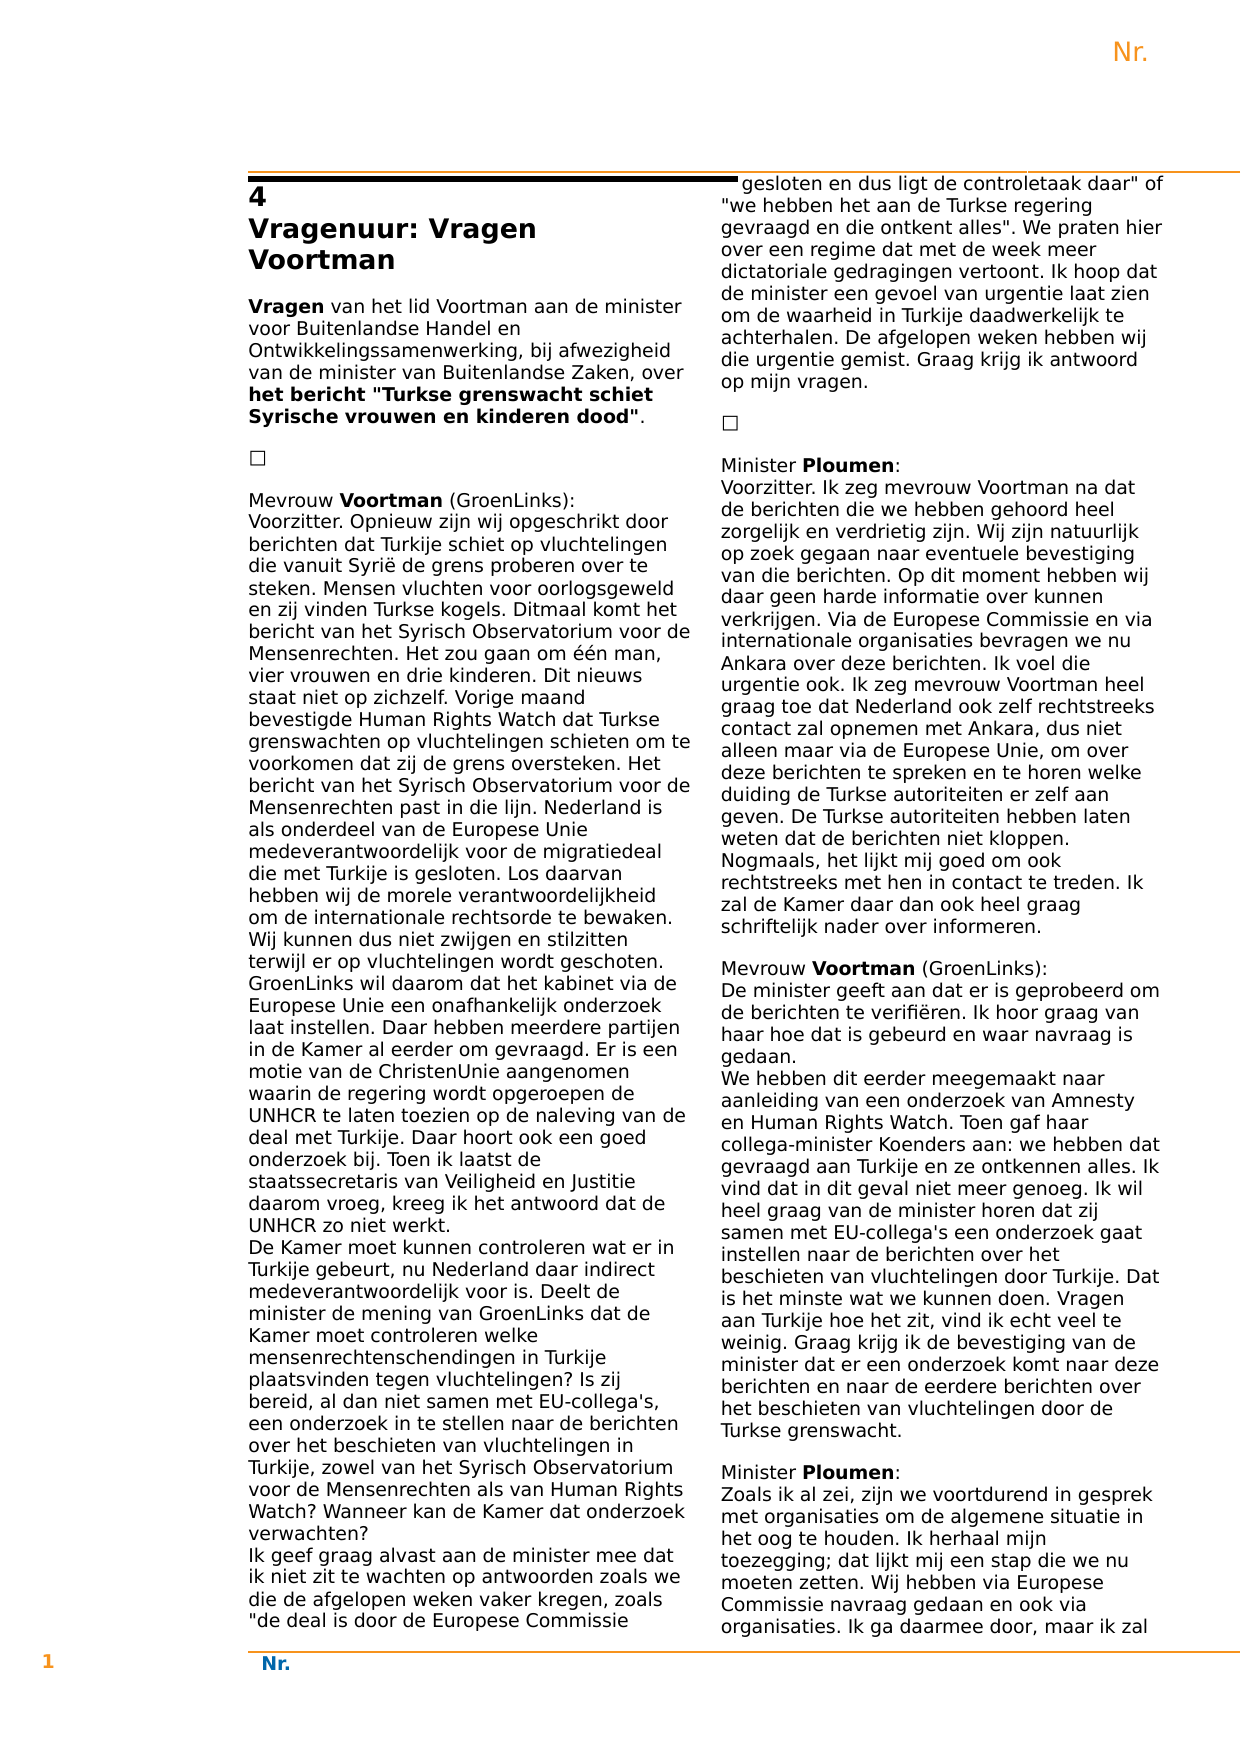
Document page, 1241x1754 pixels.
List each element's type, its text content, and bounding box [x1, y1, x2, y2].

text Voorzitter. Ik zeg mevrouw Voortman na dat de berichten die we hebben gehoord heel zorgelijk en verdrietig zijn. Wij zijn natuurlijk op zoek gegaan naar eventuele bevestiging van die berichten. Op dit moment hebben wij daar geen harde informatie over kunnen verkrijgen. Via de Europese Commissie en via internationale organisaties bevragen we nu Ankara over deze berichten. Ik voel die urgentie ook. Ik zeg mevrouw Voortman heel graag toe dat Nederland ook zelf rechtstreeks contact zal opnemen met Ankara, dus niet alleen maar via de Europese Unie, om over deze berichten te spreken en te horen welke duiding de Turkse autoriteiten er zelf aan geven. De Turkse autoriteiten hebben laten weten dat de berichten niet kloppen. Nogmaals, het lijkt mij goed om ook rechtstreeks met hen in contact te treden. Ik zal de Kamer daar dan ook heel graag schriftelijk nader over informeren. [721, 477, 1163, 938]
text Minister Ploumen: [721, 454, 1163, 477]
text Zoals ik al zei, zijn we voortdurend in gesprek met organisaties om de algemene situatie in het oog te houden. Ik herhaal mijn toezegging; dat lijkt mij een stap die we nu moeten zetten. Wij hebben via Europese Commissie navraag gedaan en ook via organisaties. Ik ga daarmee door, maar ik zal [721, 1484, 1163, 1637]
text Ik geef graag alvast aan de minister mee dat ik niet zit te wachten op antwoorden zoals we die de afgelopen weken vaker kregen, zoals "de deal is door de Europese Commissie [248, 1544, 691, 1632]
text Mevrouw Voortman (GroenLinks): [721, 958, 1163, 980]
title 4 Vragenuur: Vragen Voortman [248, 182, 691, 276]
text ⬜ [721, 413, 1163, 434]
text Minister Ploumen: [721, 1462, 1163, 1484]
text We hebben dit eerder meegemaakt naar aanleiding van een onderzoek van Amnesty en Human Rights Watch. Toen gaf haar collega-minister Koenders aan: we hebben dat gevraagd aan Turkije en ze ontkennen alles. Ik vind dat in dit geval niet meer genoeg. Ik wil heel graag van de minister horen dat zij samen met EU-collega's een onderzoek gaat instellen naar de berichten over het beschieten van vluchtelingen door Turkije. Dat is het minste wat we kunnen doen. Vragen aan Turkije hoe het zit, vind ik echt veel te weinig. Graag krijg ik de bevestiging van de minister dat er een onderzoek komt naar deze berichten en naar de eerdere berichten over het beschieten van vluchtelingen door de Turkse grenswacht. [721, 1068, 1163, 1442]
text gesloten en dus ligt de controletaak daar" of "we hebben het aan de Turkse regering gevraagd en die ontkent alles". We praten hier over een regime dat met de week meer dictatoriale gedragingen vertoont. Ik hoop dat de minister een gevoel van urgentie laat zien om de waarheid in Turkije daadwerkelijk te achterhalen. De afgelopen weken hebben wij die urgentie gemist. Graag krijg ik antwoord op mijn vragen. [721, 173, 1163, 393]
text Mevrouw Voortman (GroenLinks): [248, 489, 691, 511]
text De minister geeft aan dat er is geprobeerd om de berichten te verifiëren. Ik hoor graag van haar hoe dat is gebeurd en waar navraag is gedaan. [721, 980, 1163, 1068]
text ⬜ [248, 447, 691, 469]
text Vragen van het lid Voortman aan de minister voor Buitenlandse Handel en Ontwikkelingssamenwerking, bij afwezigheid van de minister van Buitenlandse Zaken, over het bericht "Turkse grenswacht schiet Syrische vrouwen en kinderen dood". [248, 296, 691, 427]
text De Kamer moet kunnen controleren wat er in Turkije gebeurt, nu Nederland daar indirect medeverantwoordelijk voor is. Deelt de minister de mening van GroenLinks dat de Kamer moet controleren welke mensenrechtenschendingen in Turkije plaatsvinden tegen vluchtelingen? Is zij bereid, al dan niet samen met EU-collega's, een onderzoek in te stellen naar de berichten over het beschieten van vluchtelingen in Turkije, zowel van het Syrisch Observatorium voor de Mensenrechten als van Human Rights Watch? Wanneer kan de Kamer dat onderzoek verwachten? [248, 1237, 691, 1544]
text Voorzitter. Opnieuw zijn wij opgeschrikt door berichten dat Turkije schiet op vluchtelingen die vanuit Syrië de grens proberen over te steken. Mensen vluchten voor oorlogsgeweld en zij vinden Turkse kogels. Ditmaal komt het bericht van het Syrisch Observatorium voor de Mensenrechten. Het zou gaan om één man, vier vrouwen en drie kinderen. Dit nieuws staat niet op zichzelf. Vorige maand bevestigde Human Rights Watch dat Turkse grenswachten op vluchtelingen schieten om te voorkomen dat zij de grens oversteken. Het bericht van het Syrisch Observatorium voor de Mensenrechten past in die lijn. Nederland is als onderdeel van de Europese Unie medeverantwoordelijk voor de migratiedeal die met Turkije is gesloten. Los daarvan hebben wij de morele verantwoordelijkheid om de internationale rechtsorde te bewaken. Wij kunnen dus niet zwijgen en stilzitten terwijl er op vluchtelingen wordt geschoten. GroenLinks wil daarom dat het kabinet via de Europese Unie een onafhankelijk onderzoek laat instellen. Daar hebben meerdere partijen in de Kamer al eerder om gevraagd. Er is een motie van de ChristenUnie aangenomen waarin de regering wordt opgeroepen de UNHCR te laten toezien op de naleving van de deal met Turkije. Daar hoort ook een goed onderzoek bij. Toen ik laatst de staatssecretaris van Veiligheid en Justitie daarom vroeg, kreeg ik het antwoord dat de UNHCR zo niet werkt. [248, 511, 691, 1237]
